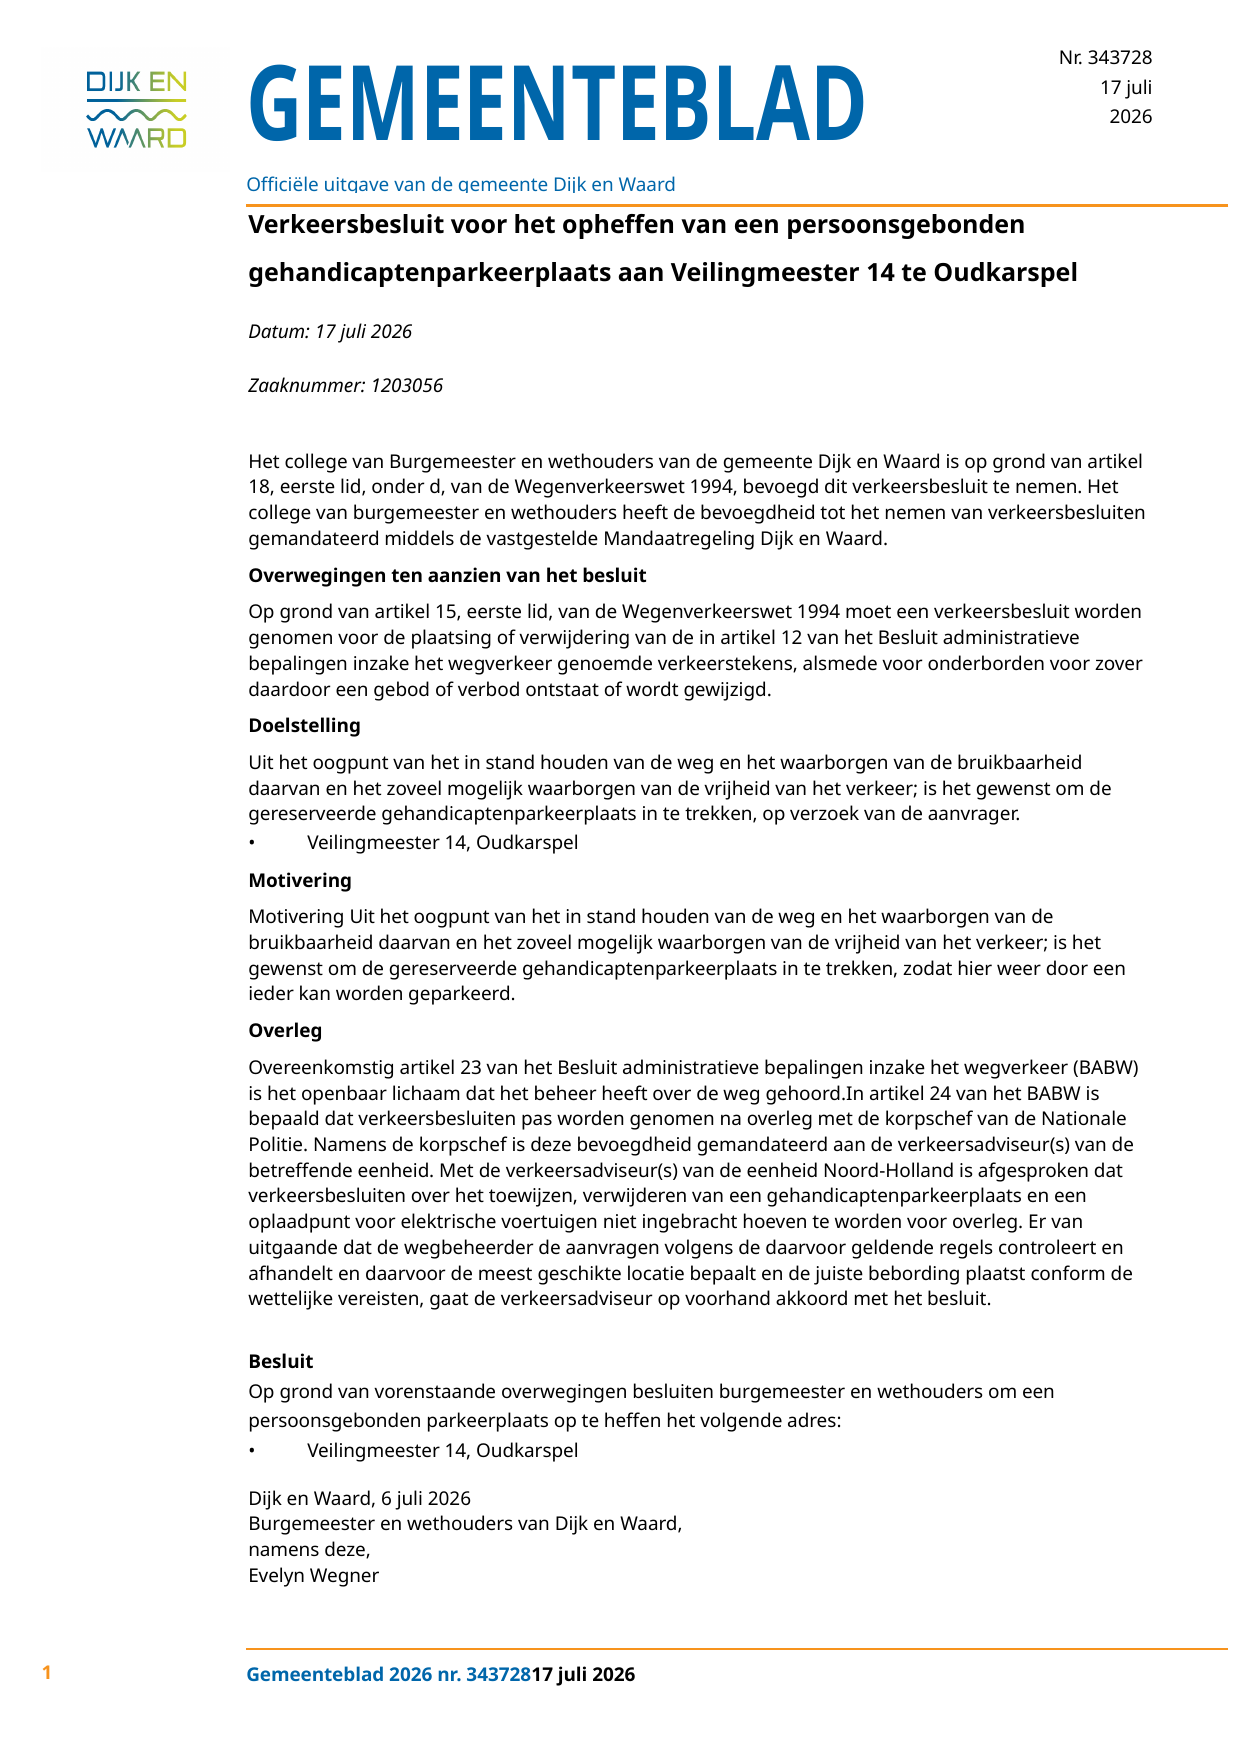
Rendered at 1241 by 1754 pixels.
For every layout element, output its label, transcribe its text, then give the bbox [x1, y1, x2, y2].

list Veilingmeester 14, Oudkarspel [248, 829, 1152, 854]
text Uit het oogpunt van het in stand houden van de weg en het waarborgen van de bruikbaarheid daarvan en het zoveel mogelijk waarborgen van de vrijheid van het verkeer; is het gewenst om de gereserveerde gehandicaptenparkeerplaats in te trekken, op verzoek van de aanvrager. [248, 749, 1152, 826]
text Verkeersbesluit voor het opheffen van een persoonsgebonden gehandicaptenparkeerplaats aan Veilingmeester 14 te Oudkarspel [248, 207, 1152, 288]
text Overeenkomstig artikel 23 van het Besluit administratieve bepalingen inzake het wegverkeer (BABW) is het openbaar lichaam dat het beheer heeft over de weg gehoord.In artikel 24 van het BABW is bepaald dat verkeersbesluiten pas worden genomen na overleg met de korpschef van de Nationale Politie. Namens de korpschef is deze bevoegdheid gemandateerd aan de verkeersadviseur(s) van de betreffende eenheid. Met de verkeersadviseur(s) van de eenheid Noord-Holland is afgesproken dat verkeersbesluiten over het toewijzen, verwijderen van een gehandicaptenparkeerplaats en een oplaadpunt voor elektrische voertuigen niet ingebracht hoeven te worden voor overleg. Er van uitgaande dat de wegbeheerder de aanvragen volgens de daarvoor geldende regels controleert en afhandelt en daarvoor de meest geschikte locatie bepaalt en de juiste bebording plaatst conform de wettelijke vereisten, gaat de verkeersadviseur op voorhand akkoord met het besluit. [248, 1054, 1152, 1311]
text Het college van Burgemeester en wethouders van de gemeente Dijk en Waard is op grond van artikel 18, eerste lid, onder d, van de Wegenverkeerswet 1994, bevoegd dit verkeersbesluit te nemen. Het college van burgemeester en wethouders heeft de bevoegdheid tot het nemen van verkeersbesluiten gemandateerd middels de vastgestelde Mandaatregeling Dijk en Waard. [248, 448, 1152, 551]
text Zaaknummer: 1203056 [248, 372, 1152, 398]
text Overleg [248, 1017, 1152, 1043]
picture [41, 47, 231, 172]
list Veilingmeester 14, Oudkarspel [248, 1437, 1152, 1463]
text Op grond van artikel 15, eerste lid, van de Wegenverkeerswet 1994 moet een verkeersbesluit worden genomen voor de plaatsing of verwijdering van de in artikel 12 van het Besluit administratieve bepalingen inzake het wegverkeer genoemde verkeerstekens, alsmede voor onderborden voor zover daardoor een gebod of verbod ontstaat of wordt gewijzigd. [248, 598, 1152, 701]
text Evelyn Wegner [248, 1562, 1152, 1588]
text Motivering Uit het oogpunt van het in stand houden van de weg en het waarborgen van de bruikbaarheid daarvan en het zoveel mogelijk waarborgen van de vrijheid van het verkeer; is het gewenst om de gereserveerde gehandicaptenparkeerplaats in te trekken, zodat hier weer door een ieder kan worden geparkeerd. [248, 903, 1152, 1006]
text Burgemeester en wethouders van Dijk en Waard, [248, 1511, 1152, 1536]
text Op grond van vorenstaande overwegingen besluiten burgemeester en wethouders om een persoonsgebonden parkeerplaats op te heffen het volgende adres: [248, 1378, 1152, 1433]
text Overwegingen ten aanzien van het besluit [248, 562, 1152, 588]
text Motivering [248, 867, 1152, 892]
text namens deze, [248, 1536, 1152, 1562]
text Besluit [248, 1348, 1152, 1374]
text Datum: 17 juli 2026 [248, 318, 1152, 344]
text Dijk en Waard, 6 juli 2026 [248, 1485, 1152, 1511]
text Doelstelling [248, 712, 1152, 738]
